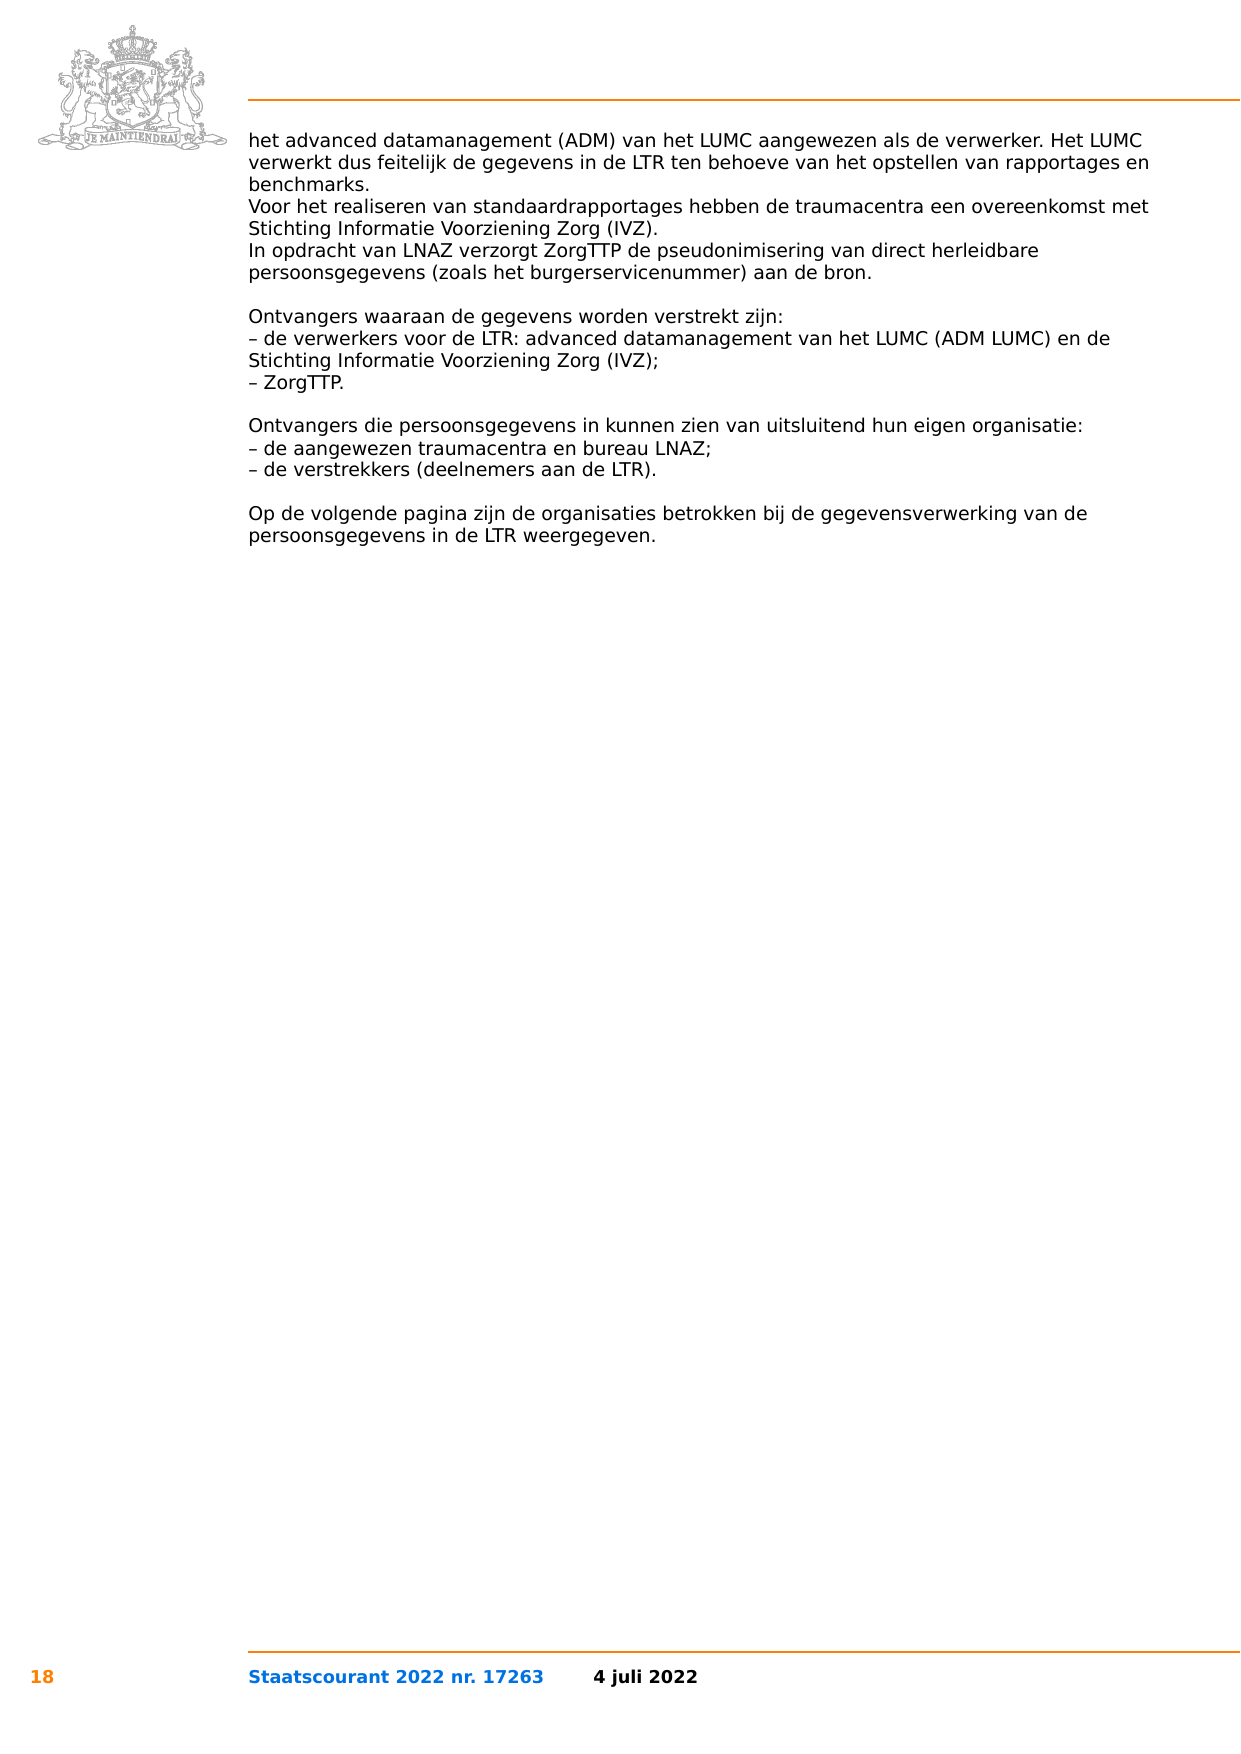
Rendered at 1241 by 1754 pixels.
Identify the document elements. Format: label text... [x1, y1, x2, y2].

text Ontvangers die persoonsgegevens in kunnen zien van uitsluitend hun eigen organisatie: [248, 415, 1163, 437]
text – ZorgTTP. [248, 372, 1163, 393]
text het advanced datamanagement (ADM) van het LUMC aangewezen als de verwerker. Het LUMC verwerkt dus feitelijk de gegevens in de LTR ten behoeve van het opstellen van rapportages en benchmarks. [248, 130, 1163, 196]
text – de verstrekkers (deelnemers aan de LTR). [248, 459, 1163, 481]
text – de verwerkers voor de LTR: advanced datamanagement van het LUMC (ADM LUMC) en de Stichting Informatie Voorziening Zorg (IVZ); [248, 328, 1163, 372]
text Ontvangers waaraan de gegevens worden verstrekt zijn: [248, 306, 1163, 328]
text Voor het realiseren van standaardrapportages hebben de traumacentra een overeenkomst met Stichting Informatie Voorziening Zorg (IVZ). [248, 196, 1163, 240]
text Op de volgende pagina zijn de organisaties betrokken bij de gegevensverwerking van de persoonsgegevens in de LTR weergegeven. [248, 503, 1163, 547]
text – de aangewezen traumacentra en bureau LNAZ; [248, 437, 1163, 459]
picture [38, 25, 227, 150]
text In opdracht van LNAZ verzorgt ZorgTTP de pseudonimisering van direct herleidbare persoonsgegevens (zoals het burgerservicenummer) aan de bron. [248, 240, 1163, 284]
